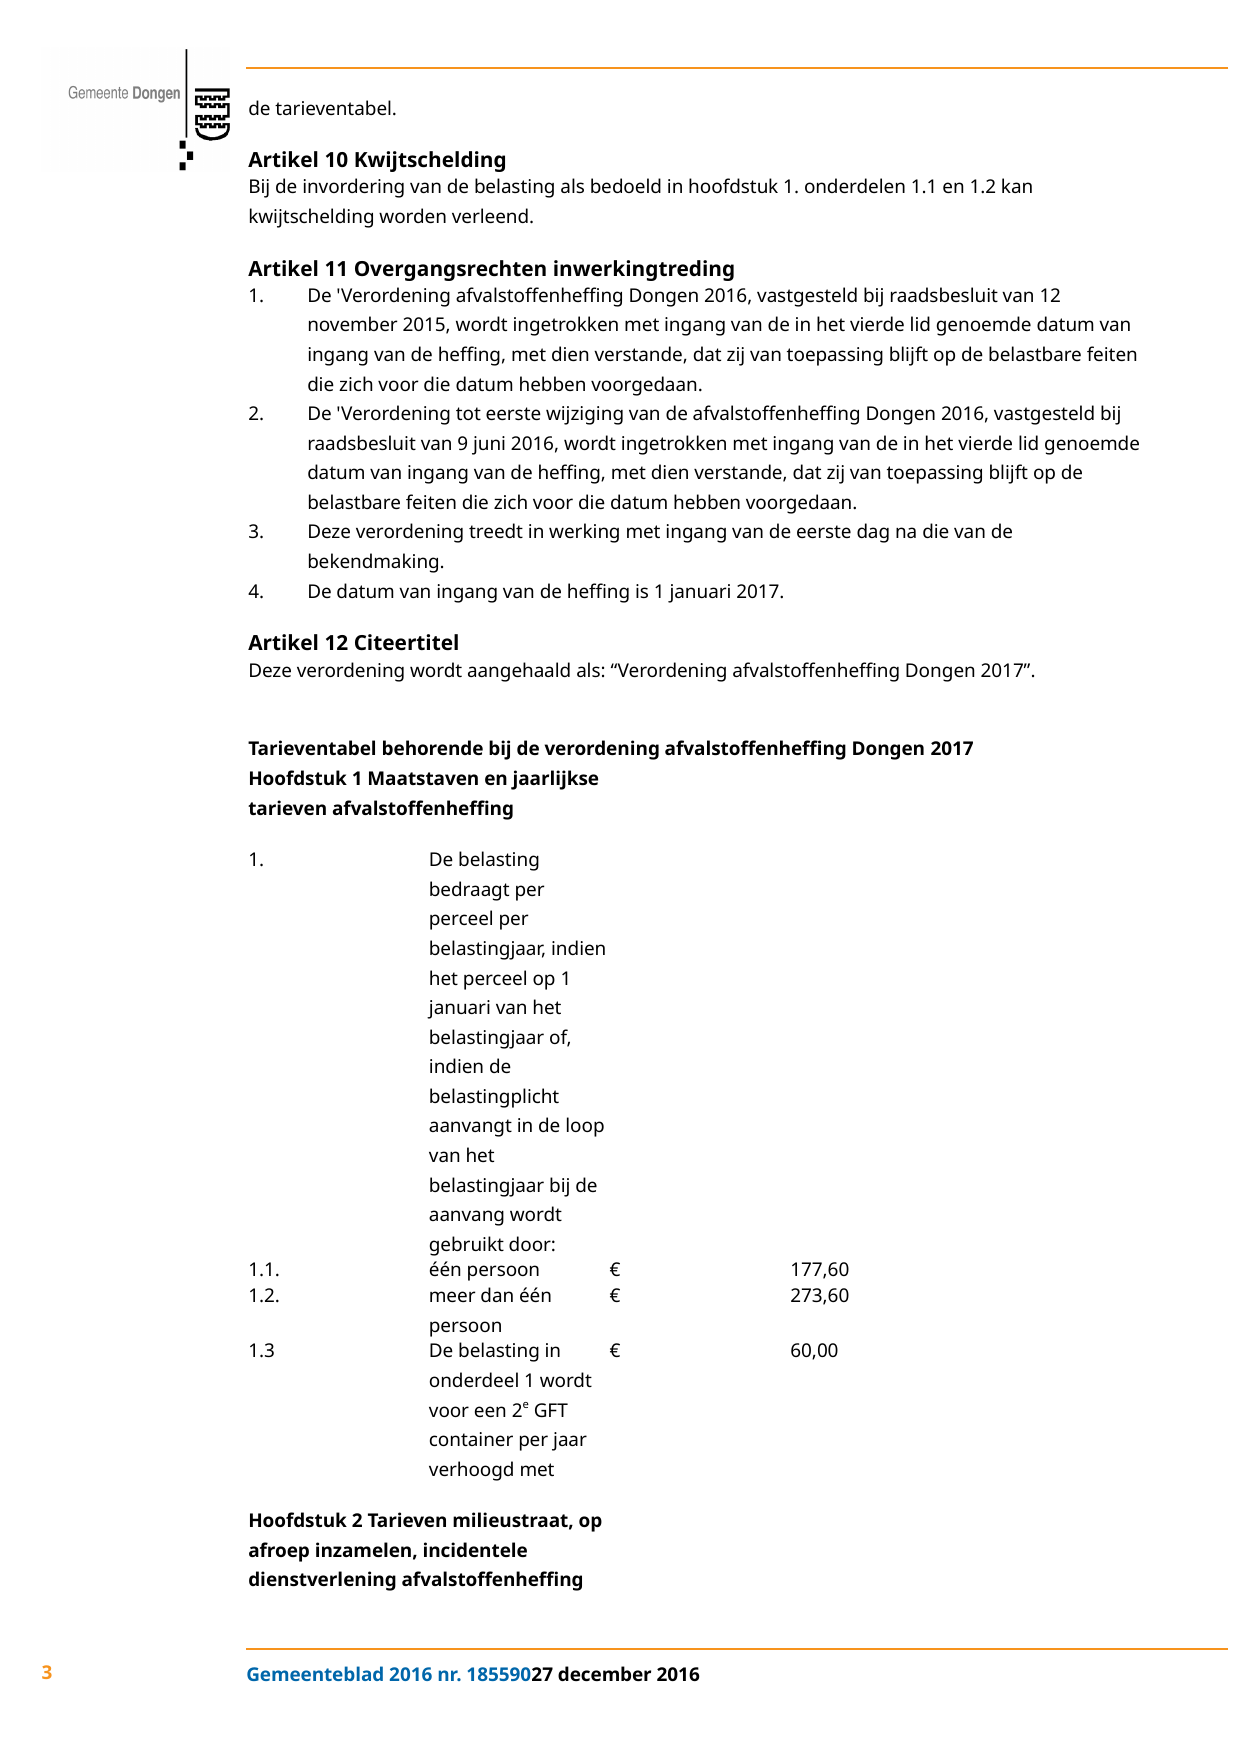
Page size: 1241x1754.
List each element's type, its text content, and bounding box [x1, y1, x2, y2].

table_cell 1.2. [248, 1283, 429, 1338]
text Artikel 11 Overgangsrechten inwerkingtreding [248, 254, 1152, 282]
table_cell 60,00 [790, 1338, 971, 1482]
table_cell € [609, 1283, 790, 1338]
text Deze verordening wordt aangehaald als: “Verordening afvalstoffenheffing Dongen 2017”. [248, 657, 1152, 682]
table_cell [609, 846, 790, 1257]
table_cell [429, 1482, 609, 1507]
table_cell 1.1. [248, 1257, 429, 1282]
table_cell 177,60 [790, 1257, 971, 1282]
text Artikel 12 Citeertitel [248, 628, 1152, 657]
table_cell [790, 821, 971, 846]
table_cell één persoon [429, 1257, 609, 1282]
table_cell € [609, 1338, 790, 1482]
table_cell [609, 1482, 790, 1507]
table_cell [609, 821, 790, 846]
table_cell [248, 1482, 429, 1507]
table_cell 273,60 [790, 1283, 971, 1338]
text de tarieventabel. [248, 95, 1152, 121]
table_cell De belasting in onderdeel 1 wordt voor een 2e GFT container per jaar verhoogd met [429, 1338, 609, 1482]
table_cell 1. [248, 846, 429, 1257]
table_cell [429, 821, 609, 846]
table_cell [790, 846, 971, 1257]
list De 'Verordening afvalstoffenheffing Dongen 2016, vastgesteld bij raadsbesluit van 12 november 2015, wordt ingetrokken met ingang van de in het vierde lid genoemde datum van ingang van de heffing, met dien verstande, dat zij van toepassing blijft op de belastbare feiten die zich voor die datum hebben voorgedaan. [248, 282, 1152, 397]
table_cell 1.3 [248, 1338, 429, 1482]
table_cell Hoofdstuk 2 Tarieven milieustraat, op afroep inzamelen, incidentele dienstverlening afvalstoffenheffing [248, 1508, 609, 1592]
text Artikel 10 Kwijtschelding [248, 145, 1152, 174]
table_cell € [609, 1257, 790, 1282]
table_cell [248, 821, 429, 846]
list De 'Verordening tot eerste wijziging van de afvalstoffenheffing Dongen 2016, vastgesteld bij raadsbesluit van 9 juni 2016, wordt ingetrokken met ingang van de in het vierde lid genoemde datum van ingang van de heffing, met dien verstande, dat zij van toepassing blijft op de belastbare feiten die zich voor die datum hebben voorgedaan. [248, 400, 1152, 515]
table_cell De belasting bedraagt per perceel per belastingjaar, indien het perceel op 1 januari van het belastingjaar of, indien de belastingplicht aanvangt in de loop van het belastingjaar bij de aanvang wordt gebruikt door: [429, 846, 609, 1257]
text Bij de invordering van de belasting als bedoeld in hoofdstuk 1. onderdelen 1.1 en 1.2 kan kwijtschelding worden verleend. [248, 174, 1152, 229]
table_header [609, 765, 790, 821]
list De datum van ingang van de heffing is 1 januari 2017. [248, 578, 1152, 604]
text Tarieventabel behorende bij de verordening afvalstoffenheffing Dongen 2017 [248, 736, 1152, 761]
table_header Hoofdstuk 1 Maatstaven en jaarlijkse tarieven afvalstoffenheffing [248, 765, 609, 821]
list Deze verordening treedt in werking met ingang van de eerste dag na die van de bekendmaking. [248, 519, 1152, 574]
picture [41, 47, 231, 172]
table_cell meer dan één persoon [429, 1283, 609, 1338]
